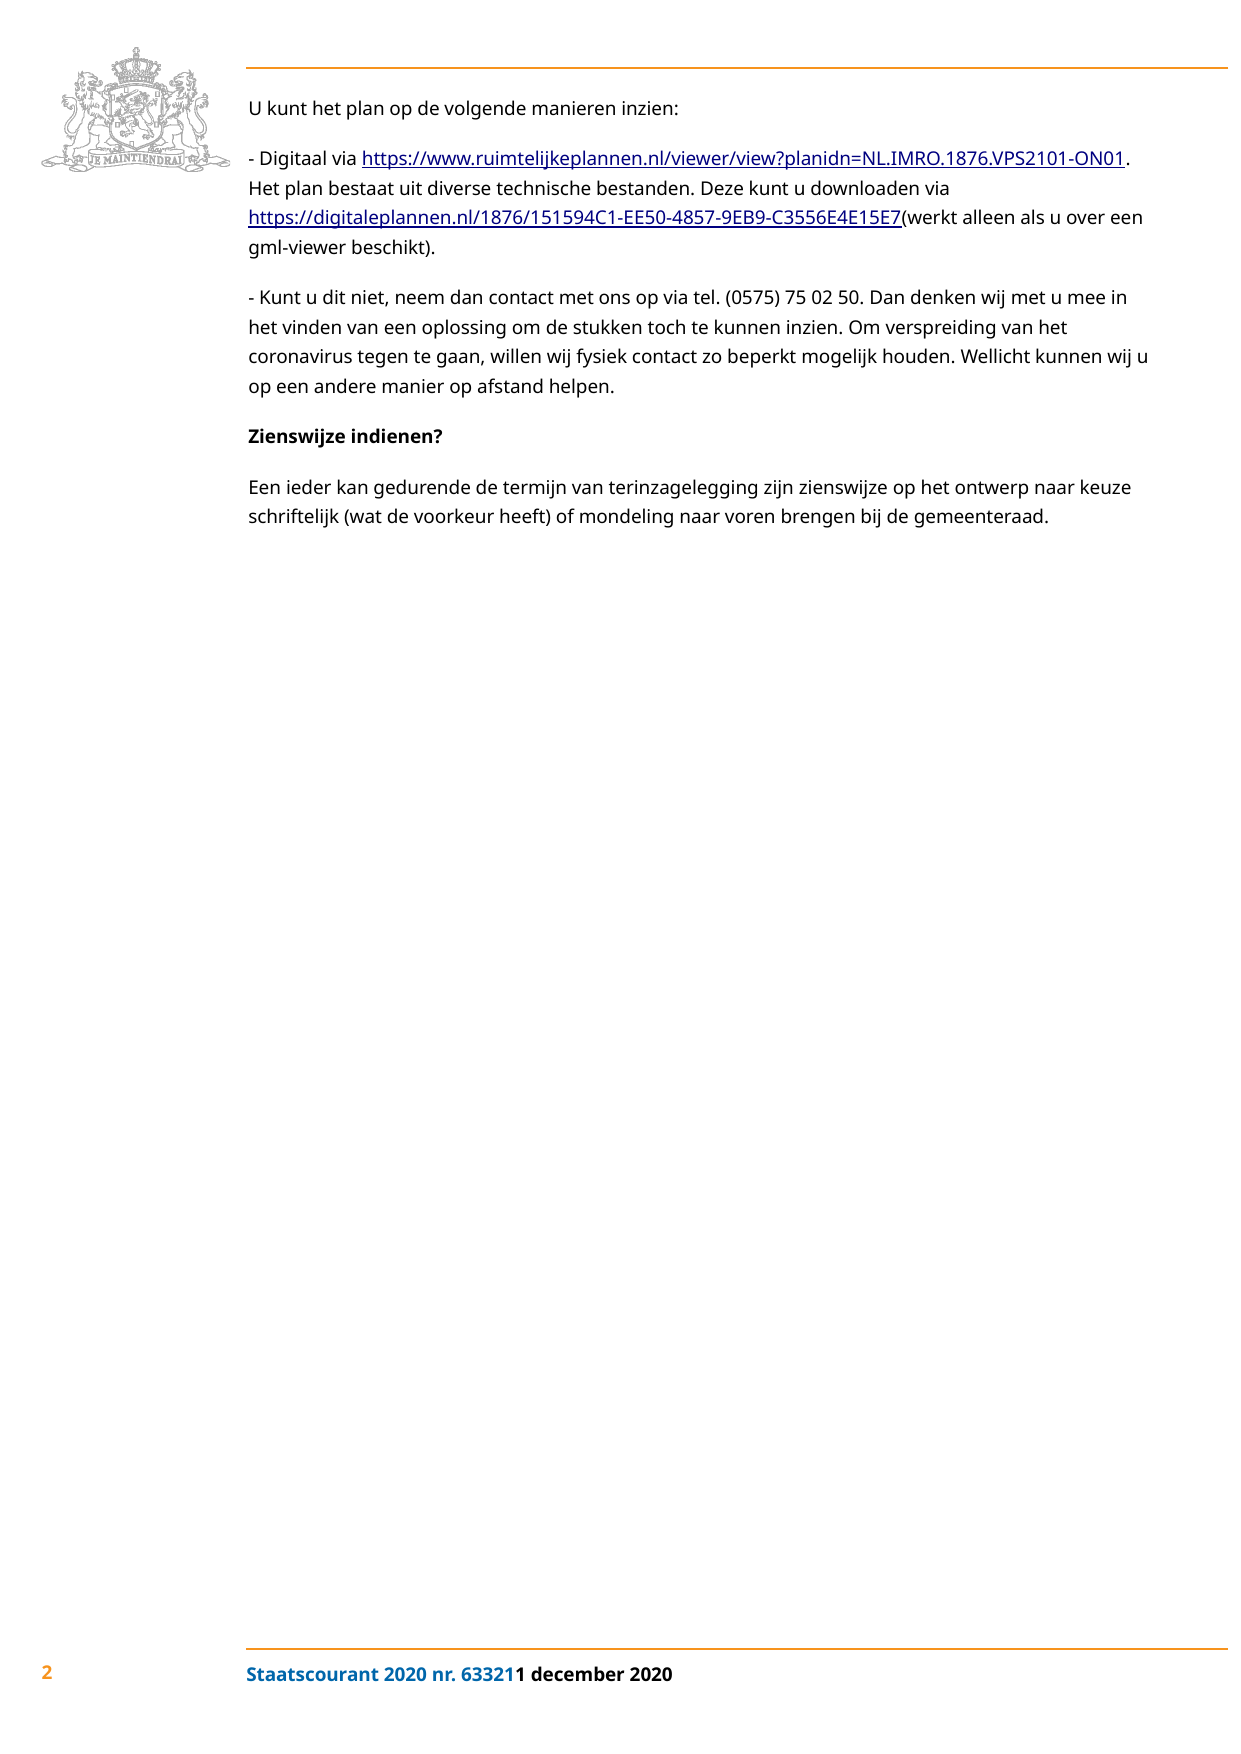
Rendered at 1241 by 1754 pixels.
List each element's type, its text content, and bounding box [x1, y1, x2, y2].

text Een ieder kan gedurende de termijn van terinzagelegging zijn zienswijze op het ontwerp naar keuze schriftelijk (wat de voorkeur heeft) of mondeling naar voren brengen bij de gemeenteraad. [248, 474, 1152, 529]
text - Kunt u dit niet, neem dan contact met ons op via tel. (0575) 75 02 50. Dan denken wij met u mee in het vinden van een oplossing om de stukken toch te kunnen inzien. Om verspreiding van het coronavirus tegen te gaan, willen wij fysiek contact zo beperkt mogelijk houden. Wellicht kunnen wij u op een andere manier op afstand helpen. [248, 284, 1152, 399]
text U kunt het plan op de volgende manieren inzien: [248, 95, 1152, 121]
text - Digitaal via https://www.ruimtelijkeplannen.nl/viewer/view?planidn=NL.IMRO.1876.VPS2101-ON01. Het plan bestaat uit diverse technische bestanden. Deze kunt u downloaden via https://digitaleplannen.nl/1876/151594C1-EE50-4857-9EB9-C3556E4E15E7(werkt alleen als u over een gml-viewer beschikt). [248, 145, 1152, 260]
text Zienswijze indienen? [248, 423, 1152, 449]
picture [41, 47, 231, 172]
